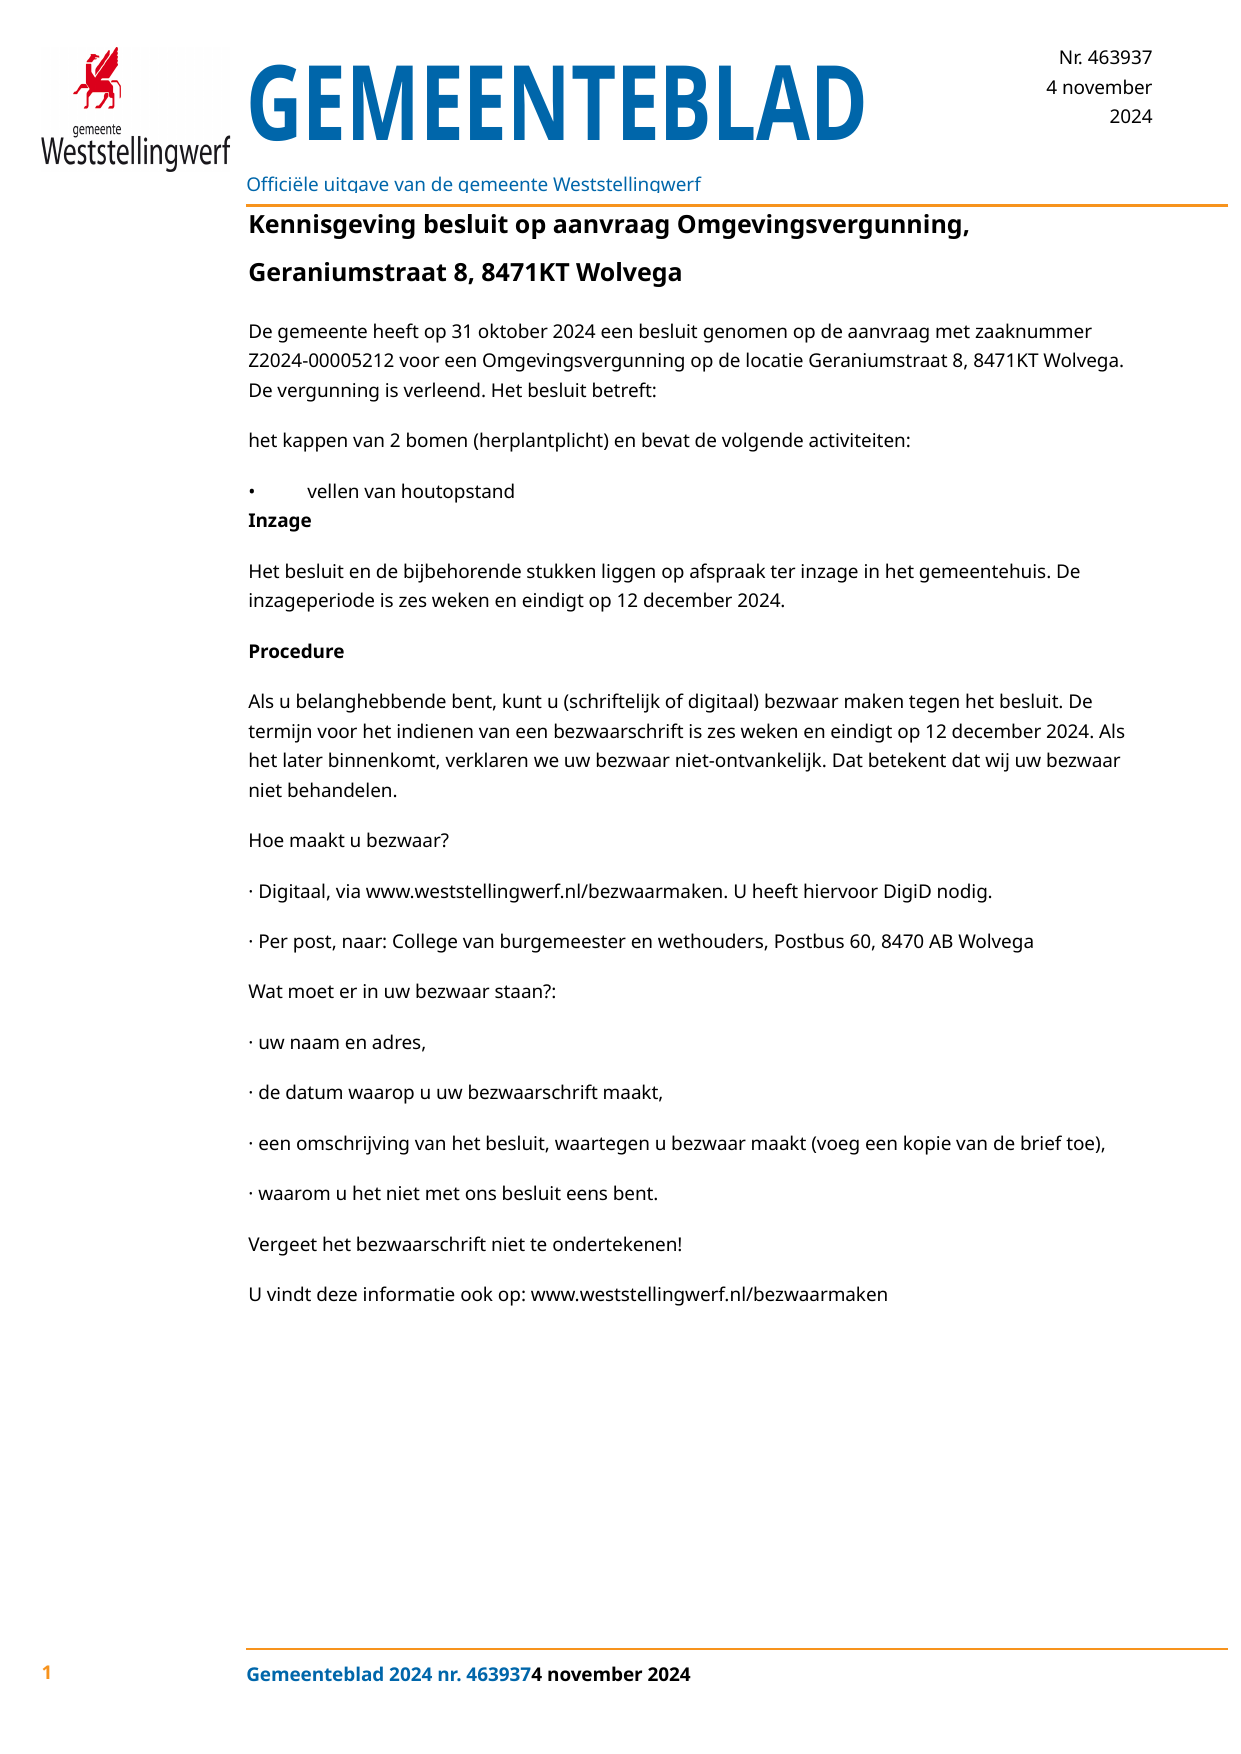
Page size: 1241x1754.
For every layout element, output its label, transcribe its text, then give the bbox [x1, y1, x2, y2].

text Vergeet het bezwaarschrift niet te ondertekenen! [248, 1231, 1152, 1257]
picture [41, 47, 231, 172]
list vellen van houtopstand [248, 478, 1152, 504]
text Wat moet er in uw bezwaar staan?: [248, 979, 1152, 1004]
text Procedure [248, 638, 1152, 664]
text · Digitaal, via www.weststellingwerf.nl/bezwaarmaken. U heeft hiervoor DigiD nodig. [248, 878, 1152, 904]
text · de datum waarop u uw bezwaarschrift maakt, [248, 1079, 1152, 1105]
text De gemeente heeft op 31 oktober 2024 een besluit genomen op de aanvraag met zaaknummer Z2024-00005212 voor een Omgevingsvergunning op de locatie Geraniumstraat 8, 8471KT Wolvega. De vergunning is verleend. Het besluit betreft: [248, 318, 1152, 403]
text Het besluit en de bijbehorende stukken liggen op afspraak ter inzage in het gemeentehuis. De inzageperiode is zes weken en eindigt op 12 december 2024. [248, 558, 1152, 613]
text · waarom u het niet met ons besluit eens bent. [248, 1180, 1152, 1206]
text het kappen van 2 bomen (herplantplicht) en bevat de volgende activiteiten: [248, 427, 1152, 453]
text · een omschrijving van het besluit, waartegen u bezwaar maakt (voeg een kopie van de brief toe), [248, 1130, 1152, 1156]
text Als u belanghebbende bent, kunt u (schriftelijk of digitaal) bezwaar maken tegen het besluit. De termijn voor het indienen van een bezwaarschrift is zes weken en eindigt op 12 december 2024. Als het later binnenkomt, verklaren we uw bezwaar niet-ontvankelijk. Dat betekent dat wij uw bezwaar niet behandelen. [248, 688, 1152, 803]
text Hoe maakt u bezwaar? [248, 827, 1152, 853]
text · uw naam en adres, [248, 1029, 1152, 1055]
text Kennisgeving besluit op aanvraag Omgevingsvergunning, Geraniumstraat 8, 8471KT Wolvega [248, 207, 1152, 288]
text Inzage [248, 507, 1152, 533]
text · Per post, naar: College van burgemeester en wethouders, Postbus 60, 8470 AB Wolvega [248, 928, 1152, 954]
text U vindt deze informatie ook op: www.weststellingwerf.nl/bezwaarmaken [248, 1281, 1152, 1307]
